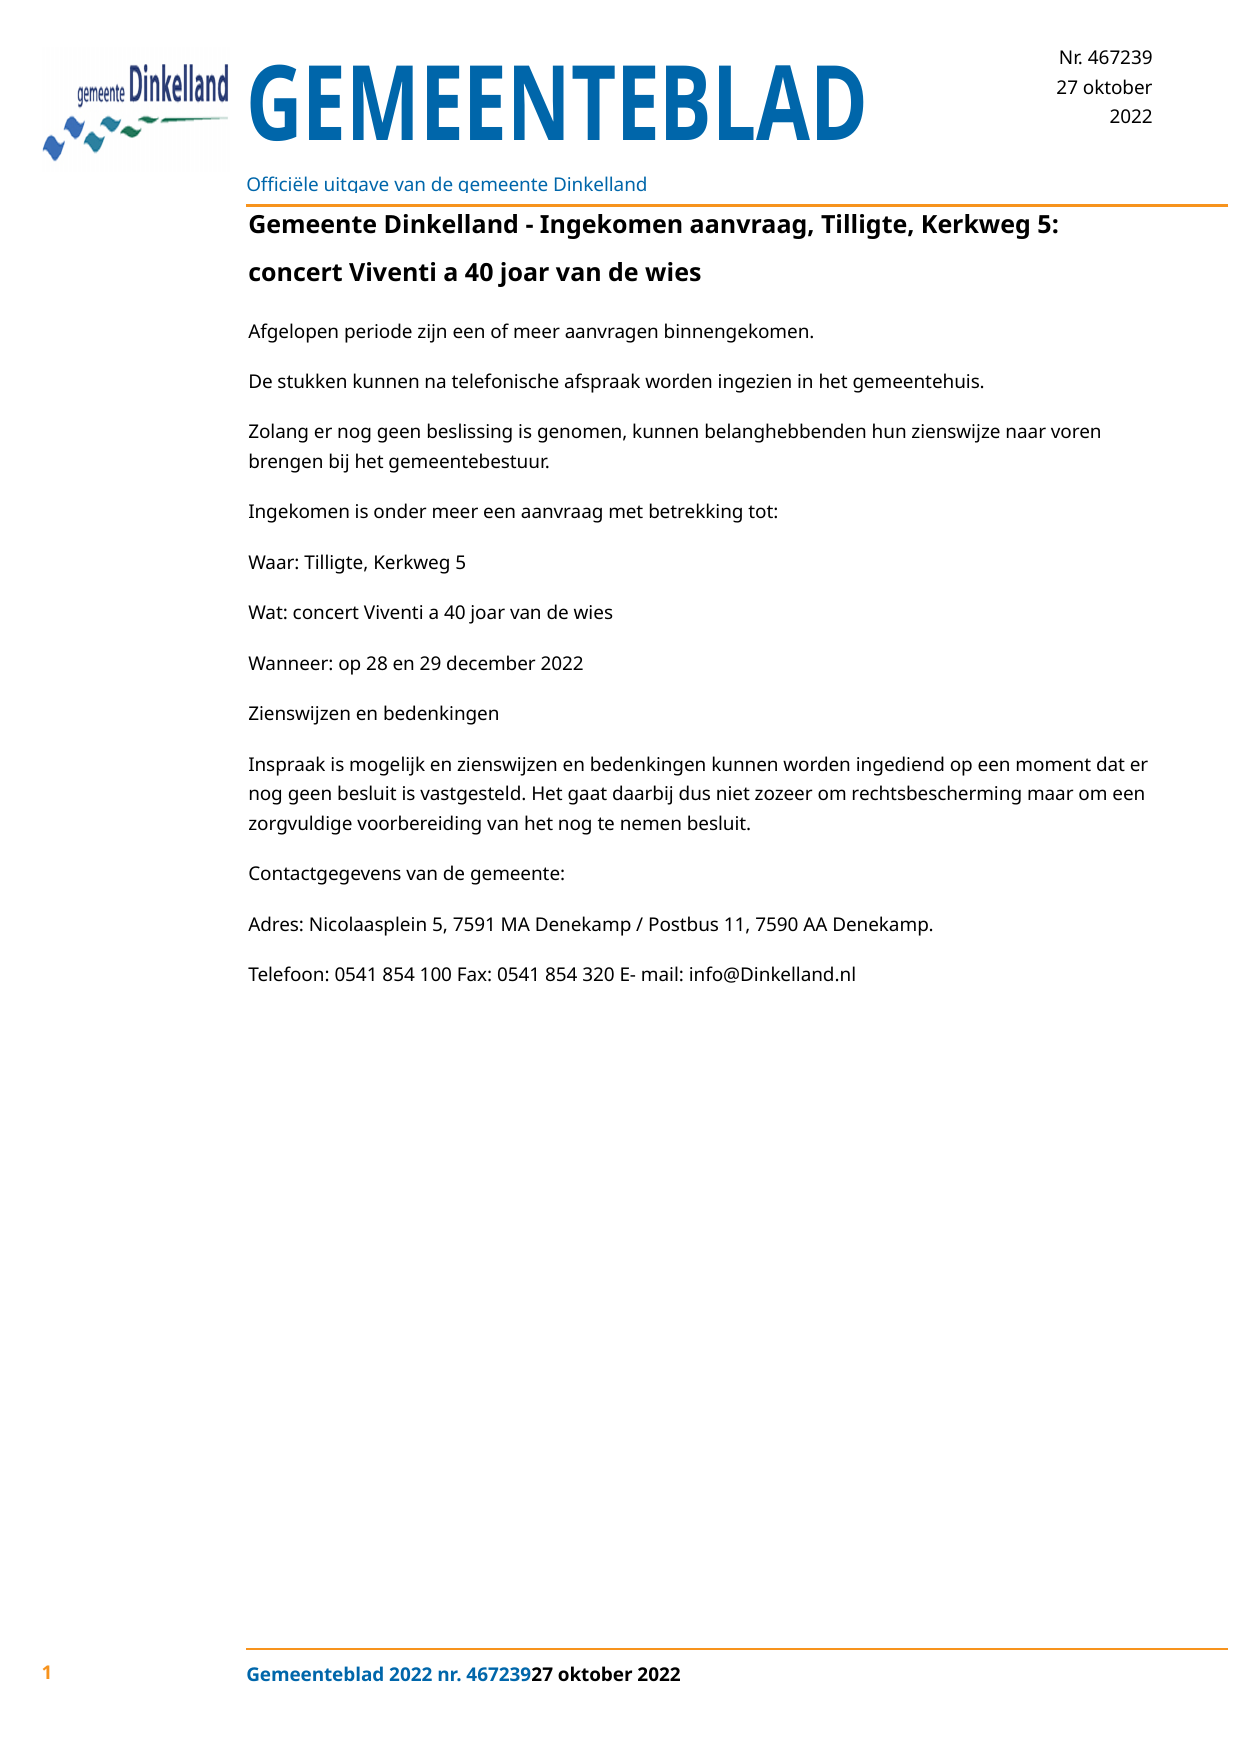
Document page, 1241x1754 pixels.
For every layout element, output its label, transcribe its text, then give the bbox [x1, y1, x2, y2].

picture [41, 47, 231, 172]
text Afgelopen periode zijn een of meer aanvragen binnengekomen. [248, 318, 1152, 344]
text Wat: concert Viventi a 40 joar van de wies [248, 599, 1152, 625]
text Telefoon: 0541 854 100 Fax: 0541 854 320 E- mail: info@Dinkelland.nl [248, 961, 1152, 987]
text Zolang er nog geen beslissing is genomen, kunnen belanghebbenden hun zienswijze naar voren brengen bij het gemeentebestuur. [248, 419, 1152, 474]
text Zienswijzen en bedenkingen [248, 700, 1152, 726]
text De stukken kunnen na telefonische afspraak worden ingezien in het gemeentehuis. [248, 368, 1152, 394]
text Ingekomen is onder meer een aanvraag met betrekking tot: [248, 499, 1152, 524]
text Waar: Tilligte, Kerkweg 5 [248, 549, 1152, 575]
text Inspraak is mogelijk en zienswijzen en bedenkingen kunnen worden ingediend op een moment dat er nog geen besluit is vastgesteld. Het gaat daarbij dus niet zozeer om rechtsbescherming maar om een zorgvuldige voorbereiding van het nog te nemen besluit. [248, 751, 1152, 836]
text Contactgegevens van de gemeente: [248, 860, 1152, 886]
text Wanneer: op 28 en 29 december 2022 [248, 650, 1152, 676]
text Gemeente Dinkelland - Ingekomen aanvraag, Tilligte, Kerkweg 5: concert Viventi a 40 joar van de wies [248, 207, 1152, 288]
text Adres: Nicolaasplein 5, 7591 MA Denekamp / Postbus 11, 7590 AA Denekamp. [248, 911, 1152, 937]
